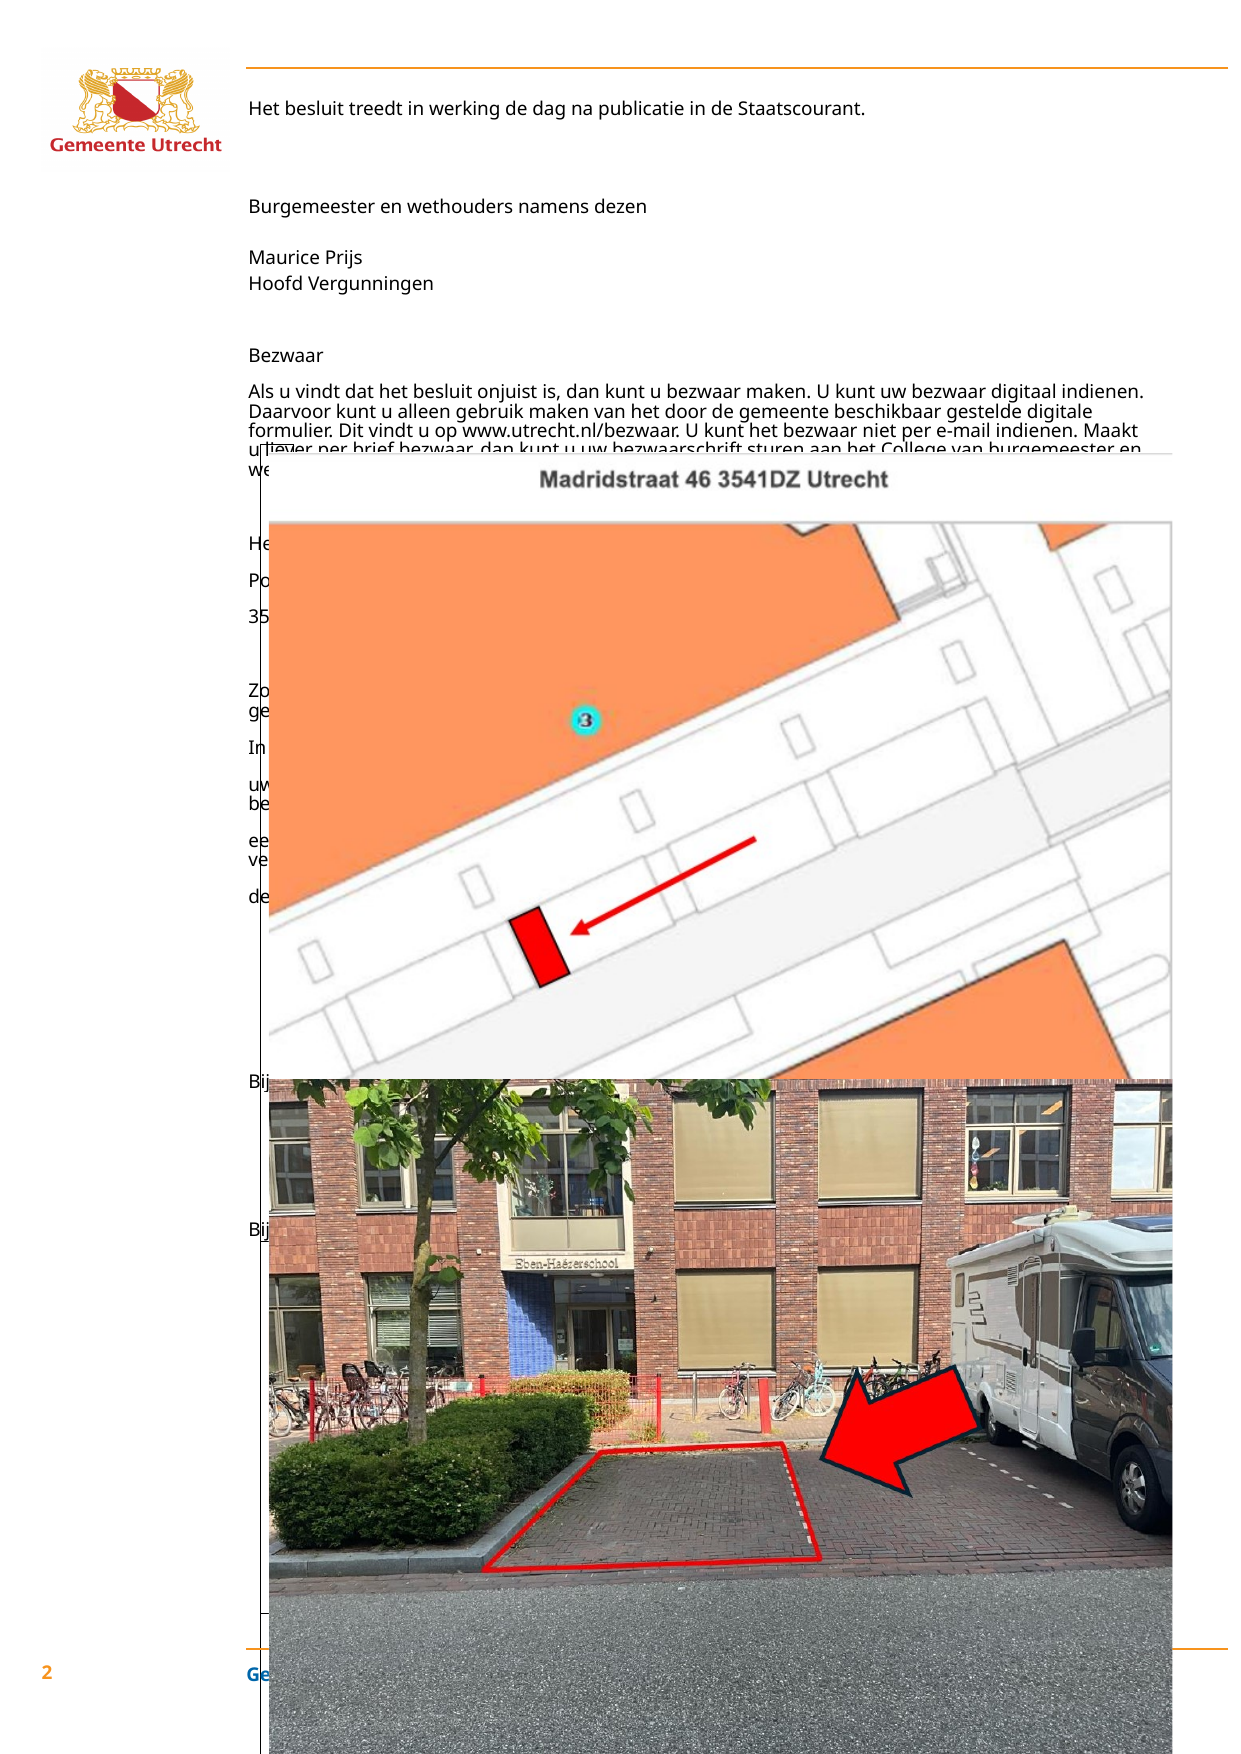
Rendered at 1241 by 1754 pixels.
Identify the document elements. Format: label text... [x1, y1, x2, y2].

picture [268, 452, 1173, 1754]
text Als u vindt dat het besluit onjuist is, dan kunt u bezwaar maken. U kunt uw bezwaar digitaal indienen. Daarvoor kunt u alleen gebruik maken van het door de gemeente beschikbaar gestelde digitale formulier. Dit vindt u op www.utrecht.nl/bezwaar. U kunt het bezwaar niet per e-mail indienen. Maakt u liever per brief bezwaar, dan kunt u uw bezwaarschrift sturen aan het College van burgemeester en wethouders. [248, 383, 1152, 473]
text Hoofd Vergunningen [248, 270, 1152, 296]
text Het besluit treedt in werking de dag na publicatie in de Staatscourant. [248, 95, 1152, 121]
picture [41, 47, 231, 172]
text Burgemeester en wethouders namens dezen [248, 193, 1152, 219]
text Maurice Prijs [248, 244, 1152, 270]
text Bezwaar [248, 347, 1152, 366]
